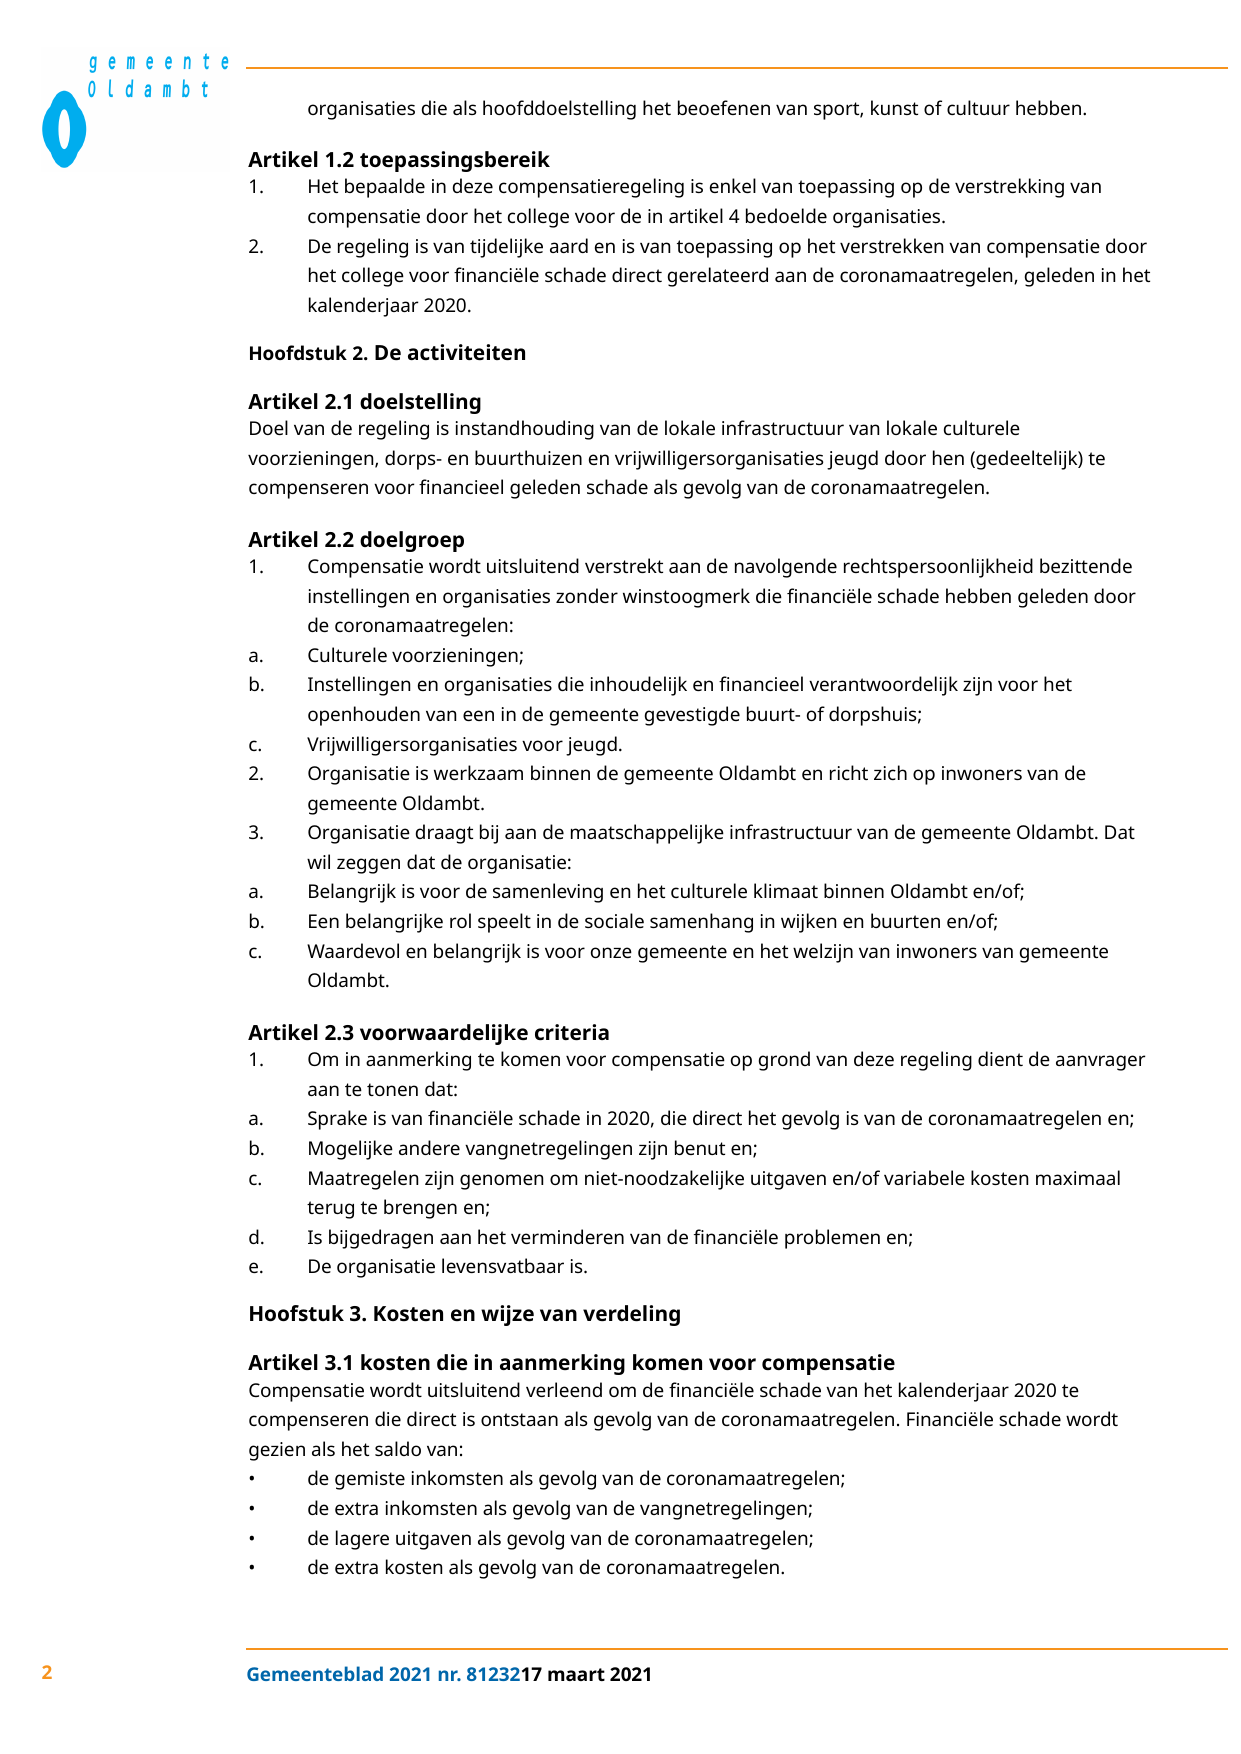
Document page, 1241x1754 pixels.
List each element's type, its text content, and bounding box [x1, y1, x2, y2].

text Compensatie wordt uitsluitend verleend om de financiële schade van het kalenderjaar 2020 te compenseren die direct is ontstaan als gevolg van de coronamaatregelen. Financiële schade wordt gezien als het saldo van: [248, 1377, 1152, 1462]
text Hoofdstuk 2. De activiteiten [248, 338, 1152, 366]
list de extra inkomsten als gevolg van de vangnetregelingen; [248, 1495, 1152, 1521]
text Artikel 1.2 toepassingsbereik [248, 145, 1152, 174]
list Het bepaalde in deze compensatieregeling is enkel van toepassing op de verstrekking van compensatie door het college voor de in artikel 4 bedoelde organisaties. [248, 174, 1152, 229]
list Instellingen en organisaties die inhoudelijk en financieel verantwoordelijk zijn voor het openhouden van een in de gemeente gevestigde buurt- of dorpshuis; [248, 672, 1152, 727]
text Artikel 3.1 kosten die in aanmerking komen voor compensatie [248, 1348, 1152, 1377]
text Doel van de regeling is instandhouding van de lokale infrastructuur van lokale culturele voorzieningen, dorps- en buurthuizen en vrijwilligersorganisaties jeugd door hen (gedeeltelijk) te compenseren voor financieel geleden schade als gevolg van de coronamaatregelen. [248, 415, 1152, 500]
list de extra kosten als gevolg van de coronamaatregelen. [248, 1554, 1152, 1580]
picture [41, 47, 231, 172]
list Een belangrijke rol speelt in de sociale samenhang in wijken en buurten en/of; [248, 908, 1152, 934]
text Artikel 2.3 voorwaardelijke criteria [248, 1018, 1152, 1046]
list Organisatie is werkzaam binnen de gemeente Oldambt en richt zich op inwoners van de gemeente Oldambt. [248, 760, 1152, 816]
text Artikel 2.1 doelstelling [248, 387, 1152, 415]
list Culturele voorzieningen; [248, 642, 1152, 668]
list Mogelijke andere vangnetregelingen zijn benut en; [248, 1135, 1152, 1161]
list De organisatie levensvatbaar is. [248, 1253, 1152, 1279]
list Maatregelen zijn genomen om niet-noodzakelijke uitgaven en/of variabele kosten maximaal terug te brengen en; [248, 1165, 1152, 1220]
list Compensatie wordt uitsluitend verstrekt aan de navolgende rechtspersoonlijkheid bezittende instellingen en organisaties zonder winstoogmerk die financiële schade hebben geleden door de coronamaatregelen: [248, 553, 1152, 638]
list Om in aanmerking te komen voor compensatie op grond van deze regeling dient de aanvrager aan te tonen dat: [248, 1046, 1152, 1102]
list de gemiste inkomsten als gevolg van de coronamaatregelen; [248, 1466, 1152, 1491]
list Waardevol en belangrijk is voor onze gemeente en het welzijn van inwoners van gemeente Oldambt. [248, 938, 1152, 993]
list Sprake is van financiële schade in 2020, die direct het gevolg is van de coronamaatregelen en; [248, 1106, 1152, 1131]
list Is bijgedragen aan het verminderen van de financiële problemen en; [248, 1224, 1152, 1249]
list Vrijwilligersorganisaties voor jeugd. [248, 731, 1152, 757]
list de lagere uitgaven als gevolg van de coronamaatregelen; [248, 1525, 1152, 1550]
list organisaties die als hoofddoelstelling het beoefenen van sport, kunst of cultuur hebben. [248, 95, 1152, 121]
text Artikel 2.2 doelgroep [248, 525, 1152, 553]
text Hoofstuk 3. Kosten en wijze van verdeling [248, 1299, 1152, 1327]
list De regeling is van tijdelijke aard en is van toepassing op het verstrekken van compensatie door het college voor financiële schade direct gerelateerd aan de coronamaatregelen, geleden in het kalenderjaar 2020. [248, 233, 1152, 318]
list Belangrijk is voor de samenleving en het culturele klimaat binnen Oldambt en/of; [248, 879, 1152, 904]
list Organisatie draagt bij aan de maatschappelijke infrastructuur van de gemeente Oldambt. Dat wil zeggen dat de organisatie: [248, 819, 1152, 875]
